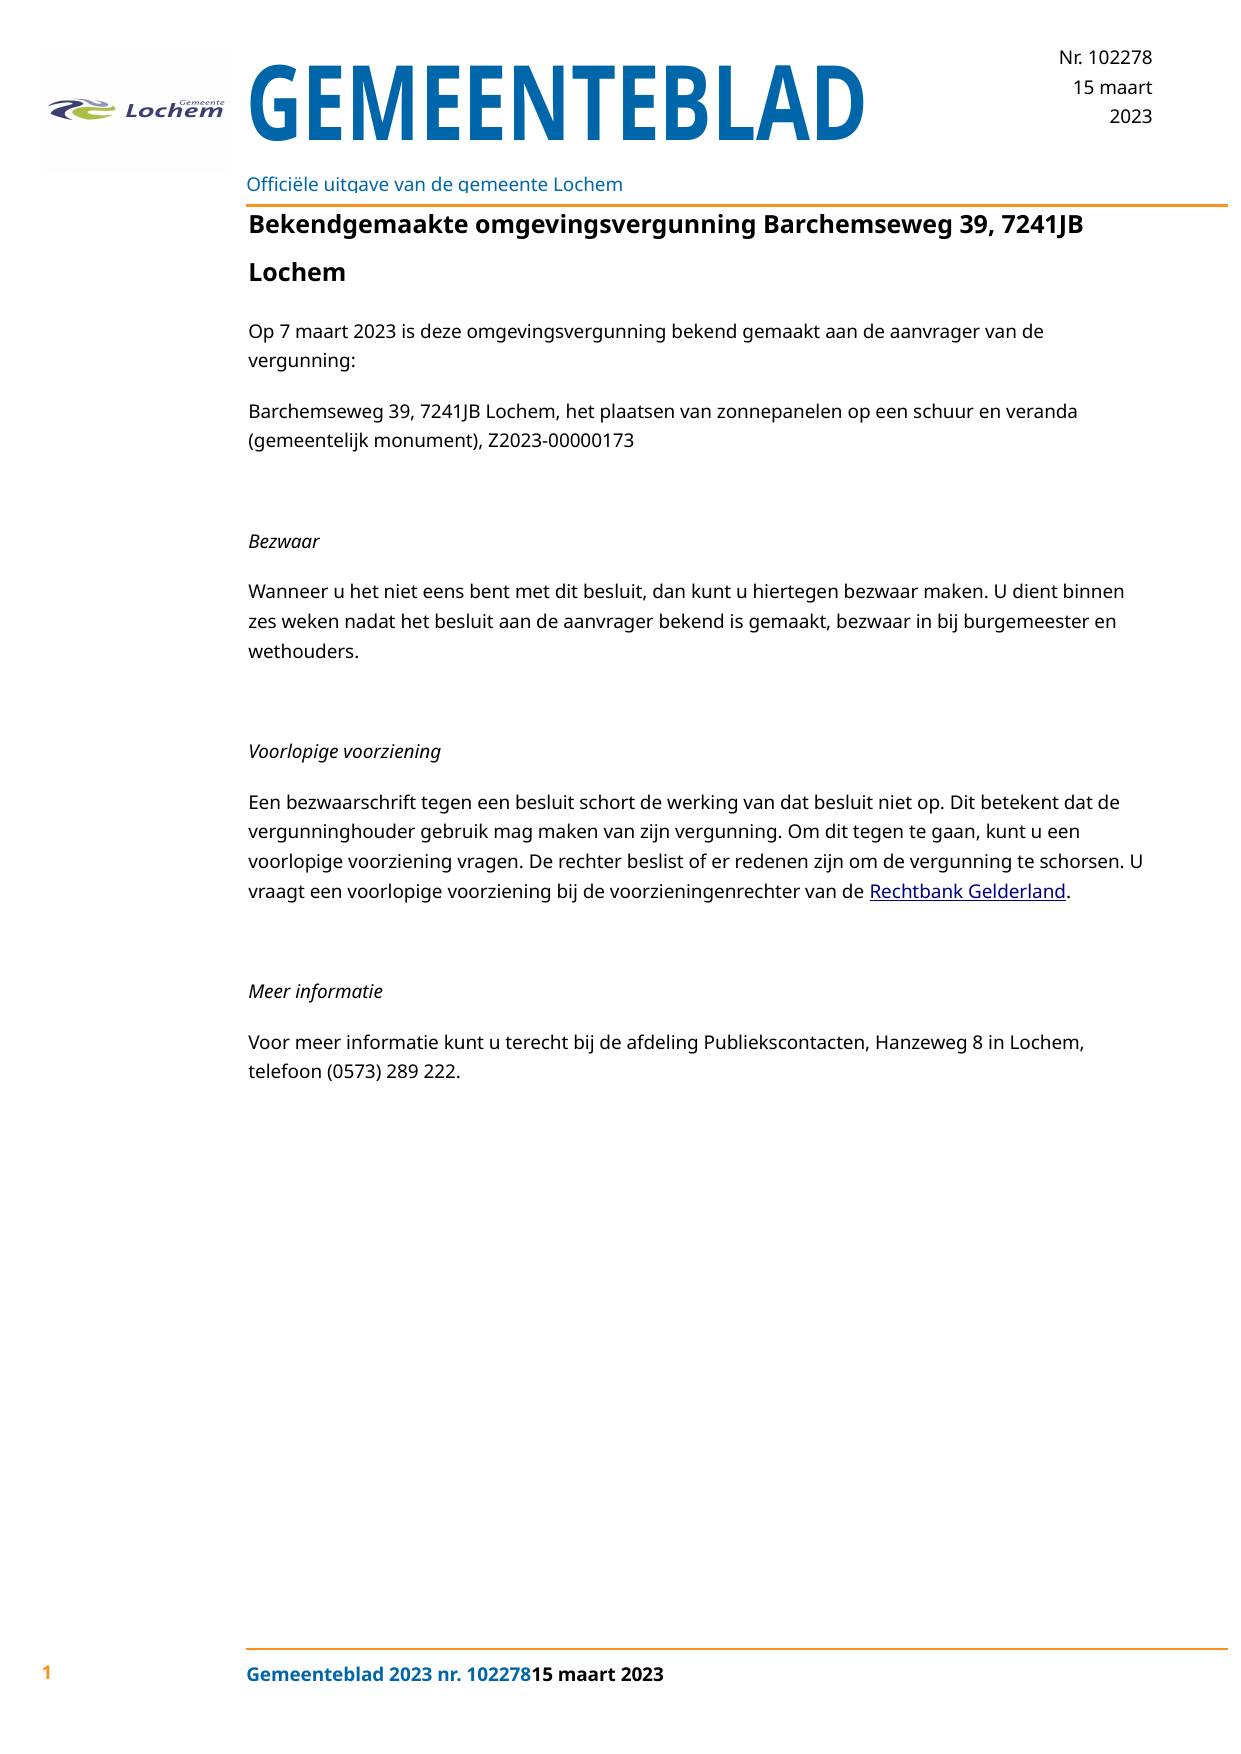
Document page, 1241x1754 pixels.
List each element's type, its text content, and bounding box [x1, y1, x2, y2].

text Meer informatie [248, 979, 1152, 1004]
picture [41, 47, 231, 172]
text Wanneer u het niet eens bent met dit besluit, dan kunt u hiertegen bezwaar maken. U dient binnen zes weken nadat het besluit aan de aanvrager bekend is gemaakt, bezwaar in bij burgemeester en wethouders. [248, 579, 1152, 664]
text Een bezwaarschrift tegen een besluit schort de werking van dat besluit niet op. Dit betekent dat de vergunninghouder gebruik mag maken van zijn vergunning. Om dit tegen te gaan, kunt u een voorlopige voorziening vragen. De rechter beslist of er redenen zijn om de vergunning te schorsen. U vraagt een voorlopige voorziening bij de voorzieningenrechter van de Rechtbank Gelderland. [248, 789, 1152, 904]
text Bezwaar [248, 528, 1152, 554]
text Voorlopige voorziening [248, 739, 1152, 764]
text Barchemseweg 39, 7241JB Lochem, het plaatsen van zonnepanelen op een schuur en veranda (gemeentelijk monument), Z2023-00000173 [248, 398, 1152, 453]
text Bekendgemaakte omgevingsvergunning Barchemseweg 39, 7241JB Lochem [248, 207, 1152, 288]
text Op 7 maart 2023 is deze omgevingsvergunning bekend gemaakt aan de aanvrager van de vergunning: [248, 318, 1152, 373]
text Voor meer informatie kunt u terecht bij de afdeling Publiekscontacten, Hanzeweg 8 in Lochem, telefoon (0573) 289 222. [248, 1029, 1152, 1084]
